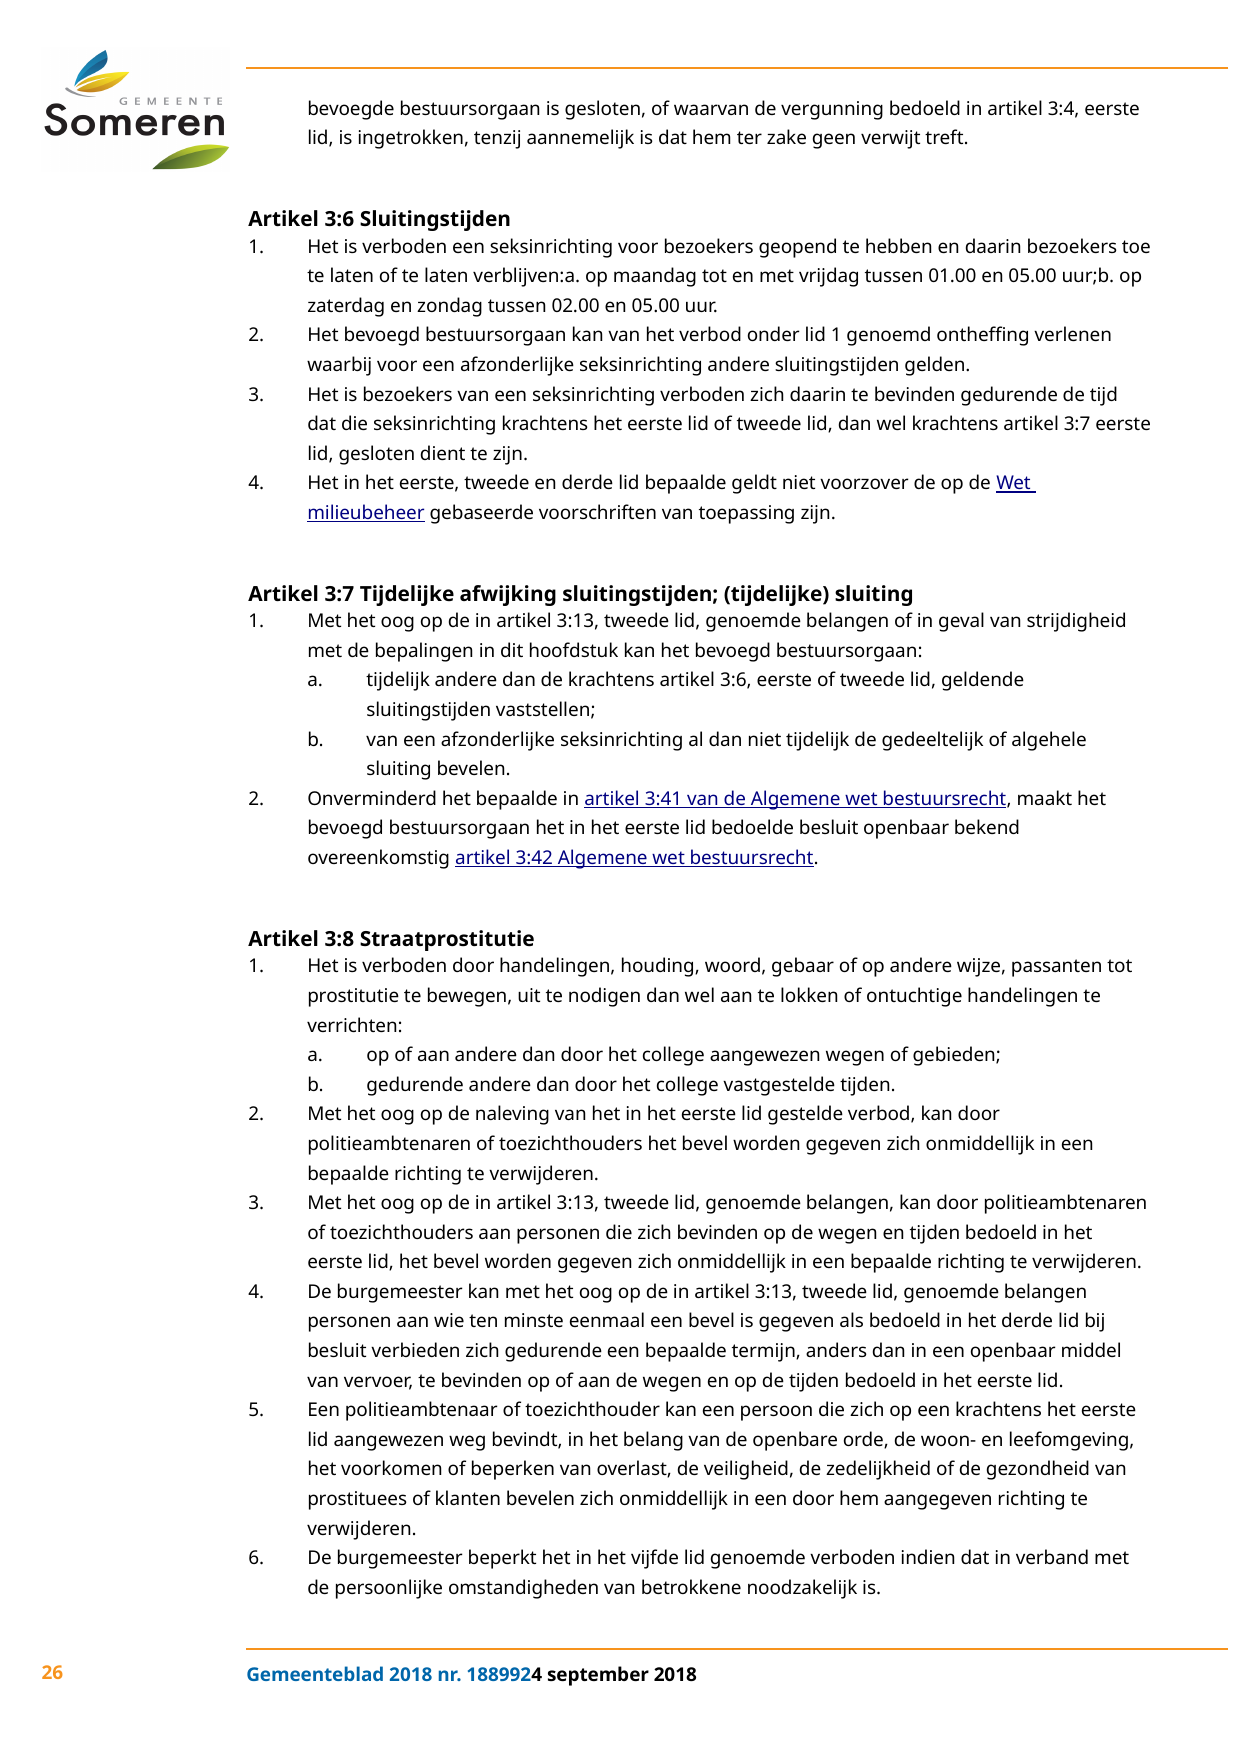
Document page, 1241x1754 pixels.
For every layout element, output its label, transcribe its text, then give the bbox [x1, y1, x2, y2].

list bevoegde bestuursorgaan is gesloten, of waarvan de vergunning bedoeld in artikel 3:4, eerste lid, is ingetrokken, tenzij aannemelijk is dat hem ter zake geen verwijt treft. [248, 95, 1152, 150]
list gedurende andere dan door het college vastgestelde tijden. [307, 1071, 1152, 1097]
list Een politieambtenaar of toezichthouder kan een persoon die zich op een krachtens het eerste lid aangewezen weg bevindt, in het belang van de openbare orde, de woon- en leefomgeving, het voorkomen of beperken van overlast, de veiligheid, de zedelijkheid of de gezondheid van prostituees of klanten bevelen zich onmiddellijk in een door hem aangegeven richting te verwijderen. [248, 1396, 1152, 1540]
list De burgemeester beperkt het in het vijfde lid genoemde verboden indien dat in verband met de persoonlijke omstandigheden van betrokkene noodzakelijk is. [248, 1544, 1152, 1599]
text Artikel 3:7 Tijdelijke afwijking sluitingstijden; (tijdelijke) sluiting [248, 579, 1152, 607]
list Het is bezoekers van een seksinrichting verboden zich daarin te bevinden gedurende de tijd dat die seksinrichting krachtens het eerste lid of tweede lid, dan wel krachtens artikel 3:7 eerste lid, gesloten dient te zijn. [248, 381, 1152, 466]
list Met het oog op de in artikel 3:13, tweede lid, genoemde belangen of in geval van strijdigheid met de bepalingen in dit hoofdstuk kan het bevoegd bestuursorgaan: [248, 607, 1152, 663]
list Onverminderd het bepaalde in artikel 3:41 van de Algemene wet bestuursrecht, maakt het bevoegd bestuursorgaan het in het eerste lid bedoelde besluit openbaar bekend overeenkomstig artikel 3:42 Algemene wet bestuursrecht. [248, 785, 1152, 870]
list Met het oog op de naleving van het in het eerste lid gestelde verbod, kan door politieambtenaren of toezichthouders het bevel worden gegeven zich onmiddellijk in een bepaalde richting te verwijderen. [248, 1101, 1152, 1185]
list Het is verboden een seksinrichting voor bezoekers geopend te hebben en daarin bezoekers toe te laten of te laten verblijven:a. op maandag tot en met vrijdag tussen 01.00 en 05.00 uur;b. op zaterdag en zondag tussen 02.00 en 05.00 uur. [248, 233, 1152, 318]
list Het bevoegd bestuursorgaan kan van het verbod onder lid 1 genoemd ontheffing verlenen waarbij voor een afzonderlijke seksinrichting andere sluitingstijden gelden. [248, 322, 1152, 377]
list van een afzonderlijke seksinrichting al dan niet tijdelijk de gedeeltelijk of algehele sluiting bevelen. [307, 726, 1152, 781]
list Met het oog op de in artikel 3:13, tweede lid, genoemde belangen, kan door politieambtenaren of toezichthouders aan personen die zich bevinden op de wegen en tijden bedoeld in het eerste lid, het bevel worden gegeven zich onmiddellijk in een bepaalde richting te verwijderen. [248, 1189, 1152, 1274]
list op of aan andere dan door het college aangewezen wegen of gebieden; [307, 1041, 1152, 1067]
list De burgemeester kan met het oog op de in artikel 3:13, tweede lid, genoemde belangen personen aan wie ten minste eenmaal een bevel is gegeven als bedoeld in het derde lid bij besluit verbieden zich gedurende een bepaalde termijn, anders dan in een openbaar middel van vervoer, te bevinden op of aan de wegen en op de tijden bedoeld in het eerste lid. [248, 1278, 1152, 1392]
text Artikel 3:6 Sluitingstijden [248, 204, 1152, 233]
text Artikel 3:8 Straatprostitutie [248, 924, 1152, 953]
list Het is verboden door handelingen, houding, woord, gebaar of op andere wijze, passanten tot prostitutie te bewegen, uit te nodigen dan wel aan te lokken of ontuchtige handelingen te verrichten: [248, 953, 1152, 1037]
list Het in het eerste, tweede en derde lid bepaalde geldt niet voorzover de op de Wet milieubeheer gebaseerde voorschriften van toepassing zijn. [248, 469, 1152, 525]
picture [41, 47, 231, 172]
list tijdelijk andere dan de krachtens artikel 3:6, eerste of tweede lid, geldende sluitingstijden vaststellen; [307, 667, 1152, 722]
